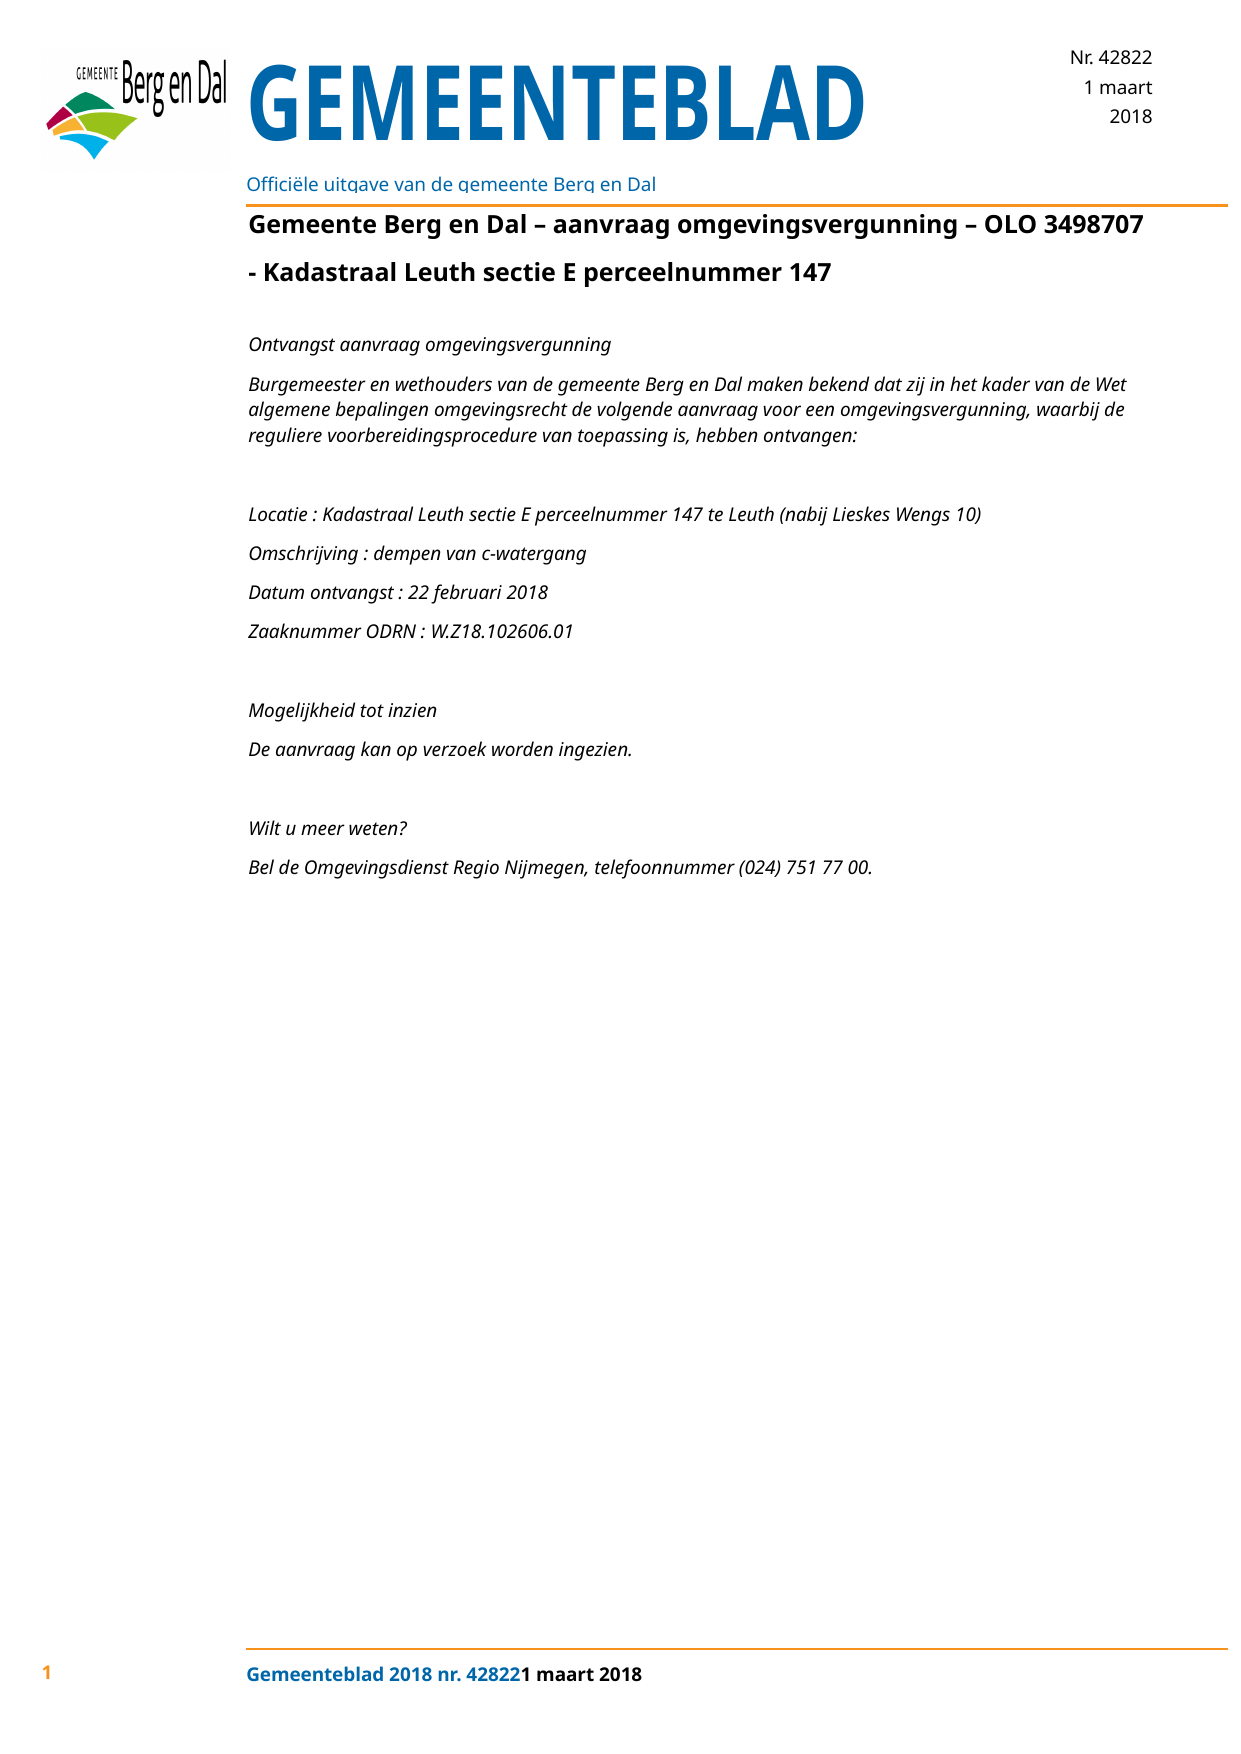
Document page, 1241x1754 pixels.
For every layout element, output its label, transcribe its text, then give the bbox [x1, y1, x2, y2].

text Bel de Omgevingsdienst Regio Nijmegen, telefoonnummer (024) 751 77 00. [248, 854, 1152, 880]
text Locatie : Kadastraal Leuth sectie E perceelnummer 147 te Leuth (nabij Lieskes Wengs 10) [248, 501, 1152, 526]
picture [41, 47, 231, 172]
text Burgemeester en wethouders van de gemeente Berg en Dal maken bekend dat zij in het kader van de Wet algemene bepalingen omgevingsrecht de volgende aanvraag voor een omgevingsvergunning, waarbij de reguliere voorbereidingsprocedure van toepassing is, hebben ontvangen: [248, 371, 1152, 448]
text Omschrijving : dempen van c-watergang [248, 540, 1152, 566]
text Datum ontvangst : 22 februari 2018 [248, 579, 1152, 605]
text Ontvangst aanvraag omgevingsvergunning [248, 331, 1152, 357]
text Gemeente Berg en Dal – aanvraag omgevingsvergunning – OLO 3498707 - Kadastraal Leuth sectie E perceelnummer 147 [248, 207, 1152, 288]
text Zaaknummer ODRN : W.Z18.102606.01 [248, 618, 1152, 644]
text De aanvraag kan op verzoek worden ingezien. [248, 736, 1152, 762]
text Wilt u meer weten? [248, 815, 1152, 841]
text Mogelijkheid tot inzien [248, 697, 1152, 723]
